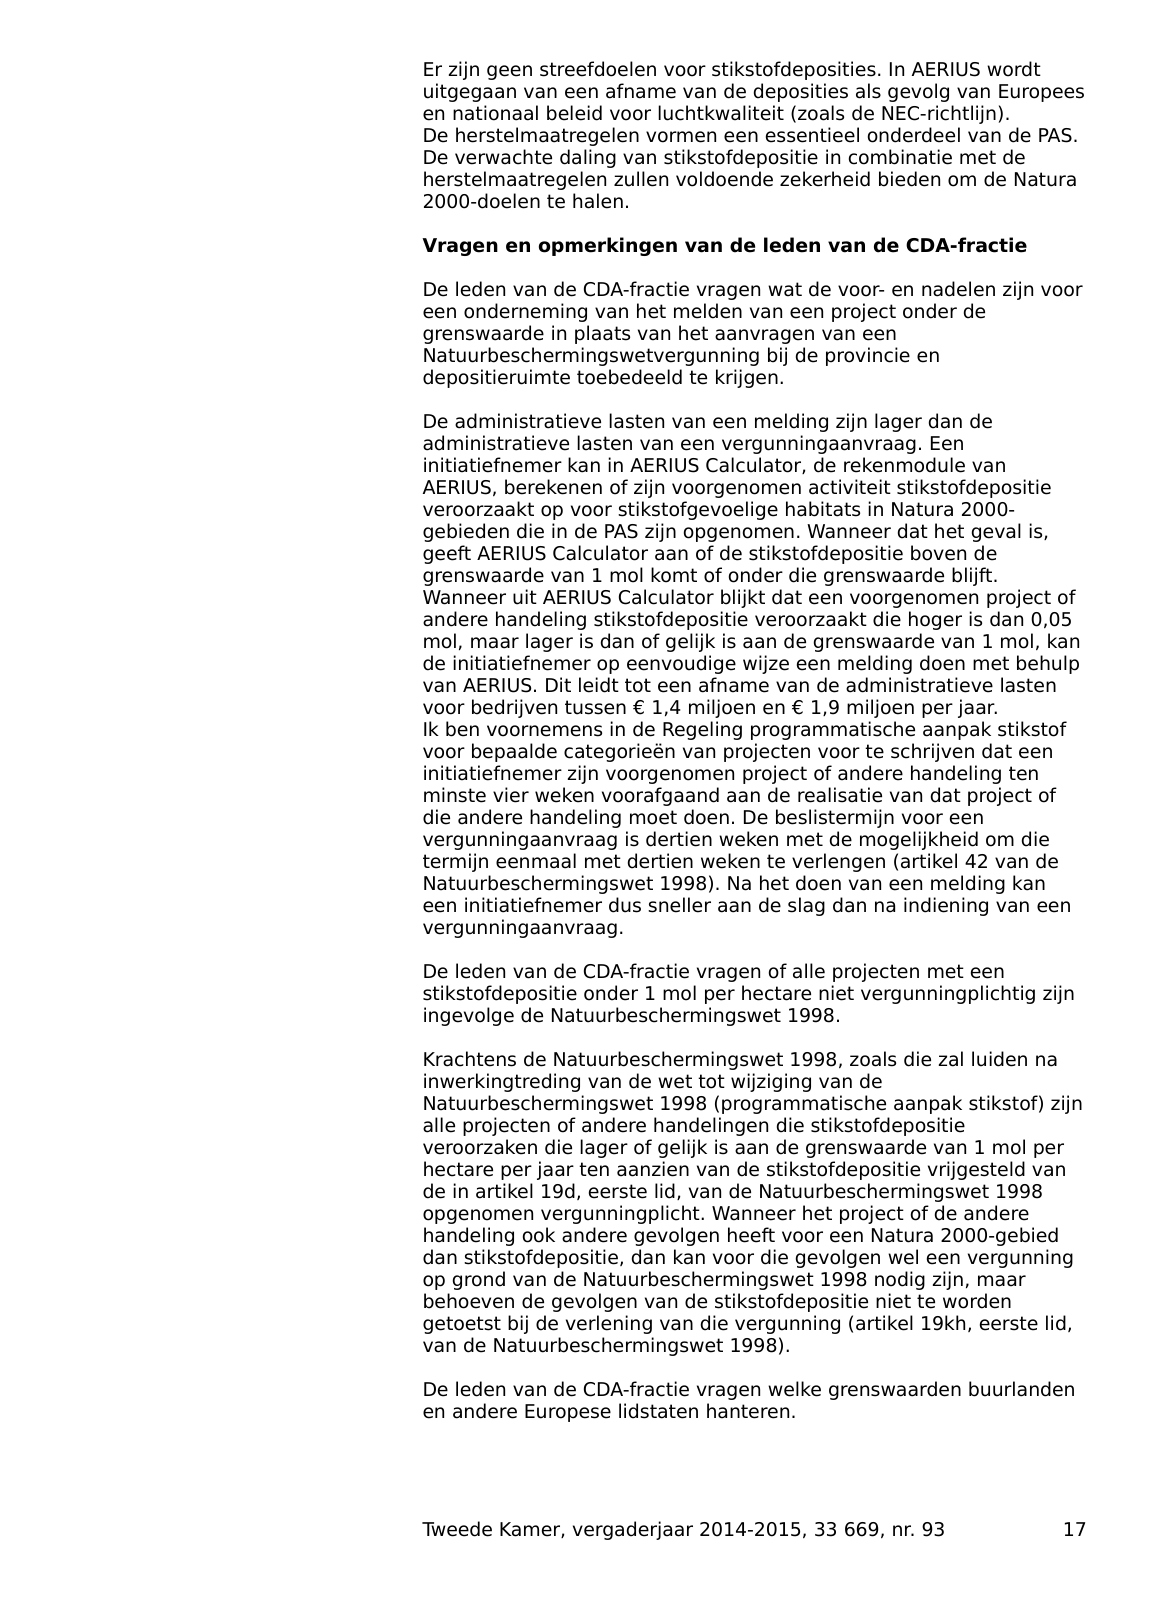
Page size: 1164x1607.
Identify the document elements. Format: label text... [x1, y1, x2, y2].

text De leden van de CDA-fractie vragen of alle projecten met een stikstofdepositie onder 1 mol per hectare niet vergunningplichtig zijn ingevolge de Natuurbeschermingswet 1998. [422, 961, 1087, 1027]
text Krachtens de Natuurbeschermingswet 1998, zoals die zal luiden na inwerkingtreding van de wet tot wijziging van de Natuurbeschermingswet 1998 (programmatische aanpak stikstof) zijn alle projecten of andere handelingen die stikstofdepositie veroorzaken die lager of gelijk is aan de grenswaarde van 1 mol per hectare per jaar ten aanzien van de stikstofdepositie vrijgesteld van de in artikel 19d, eerste lid, van de Natuurbeschermingswet 1998 opgenomen vergunningplicht. Wanneer het project of de andere handeling ook andere gevolgen heeft voor een Natura 2000-gebied dan stikstofdepositie, dan kan voor die gevolgen wel een vergunning op grond van de Natuurbeschermingswet 1998 nodig zijn, maar behoeven de gevolgen van de stikstofdepositie niet te worden getoetst bij de verlening van die vergunning (artikel 19kh, eerste lid, van de Natuurbeschermingswet 1998). [422, 1049, 1087, 1357]
text Er zijn geen streefdoelen voor stikstofdeposities. In AERIUS wordt uitgegaan van een afname van de deposities als gevolg van Europees en nationaal beleid voor luchtkwaliteit (zoals de NEC-richtlijn). [422, 59, 1087, 125]
text De leden van de CDA-fractie vragen welke grenswaarden buurlanden en andere Europese lidstaten hanteren. [422, 1379, 1087, 1423]
text De leden van de CDA-fractie vragen wat de voor- en nadelen zijn voor een onderneming van het melden van een project onder de grenswaarde in plaats van het aanvragen van een Natuurbeschermingswetvergunning bij de provincie en depositieruimte toebedeeld te krijgen. [422, 279, 1087, 389]
text De administratieve lasten van een melding zijn lager dan de administratieve lasten van een vergunningaanvraag. Een initiatiefnemer kan in AERIUS Calculator, de rekenmodule van AERIUS, berekenen of zijn voorgenomen activiteit stikstofdepositie veroorzaakt op voor stikstofgevoelige habitats in Natura 2000-gebieden die in de PAS zijn opgenomen. Wanneer dat het geval is, geeft AERIUS Calculator aan of de stikstofdepositie boven de grenswaarde van 1 mol komt of onder die grenswaarde blijft. Wanneer uit AERIUS Calculator blijkt dat een voorgenomen project of andere handeling stikstofdepositie veroorzaakt die hoger is dan 0,05 mol, maar lager is dan of gelijk is aan de grenswaarde van 1 mol, kan de initiatiefnemer op eenvoudige wijze een melding doen met behulp van AERIUS. Dit leidt tot een afname van de administratieve lasten voor bedrijven tussen € 1,4 miljoen en € 1,9 miljoen per jaar. [422, 411, 1087, 719]
text Ik ben voornemens in de Regeling programmatische aanpak stikstof voor bepaalde categorieën van projecten voor te schrijven dat een initiatiefnemer zijn voorgenomen project of andere handeling ten minste vier weken voorafgaand aan de realisatie van dat project of die andere handeling moet doen. De beslistermijn voor een vergunningaanvraag is dertien weken met de mogelijkheid om die termijn eenmaal met dertien weken te verlengen (artikel 42 van de Natuurbeschermingswet 1998). Na het doen van een melding kan een initiatiefnemer dus sneller aan de slag dan na indiening van een vergunningaanvraag. [422, 719, 1087, 939]
text De herstelmaatregelen vormen een essentieel onderdeel van de PAS. De verwachte daling van stikstofdepositie in combinatie met de herstelmaatregelen zullen voldoende zekerheid bieden om de Natura 2000-doelen te halen. [422, 125, 1087, 213]
subtitle Vragen en opmerkingen van de leden van de CDA-fractie [422, 235, 1087, 257]
